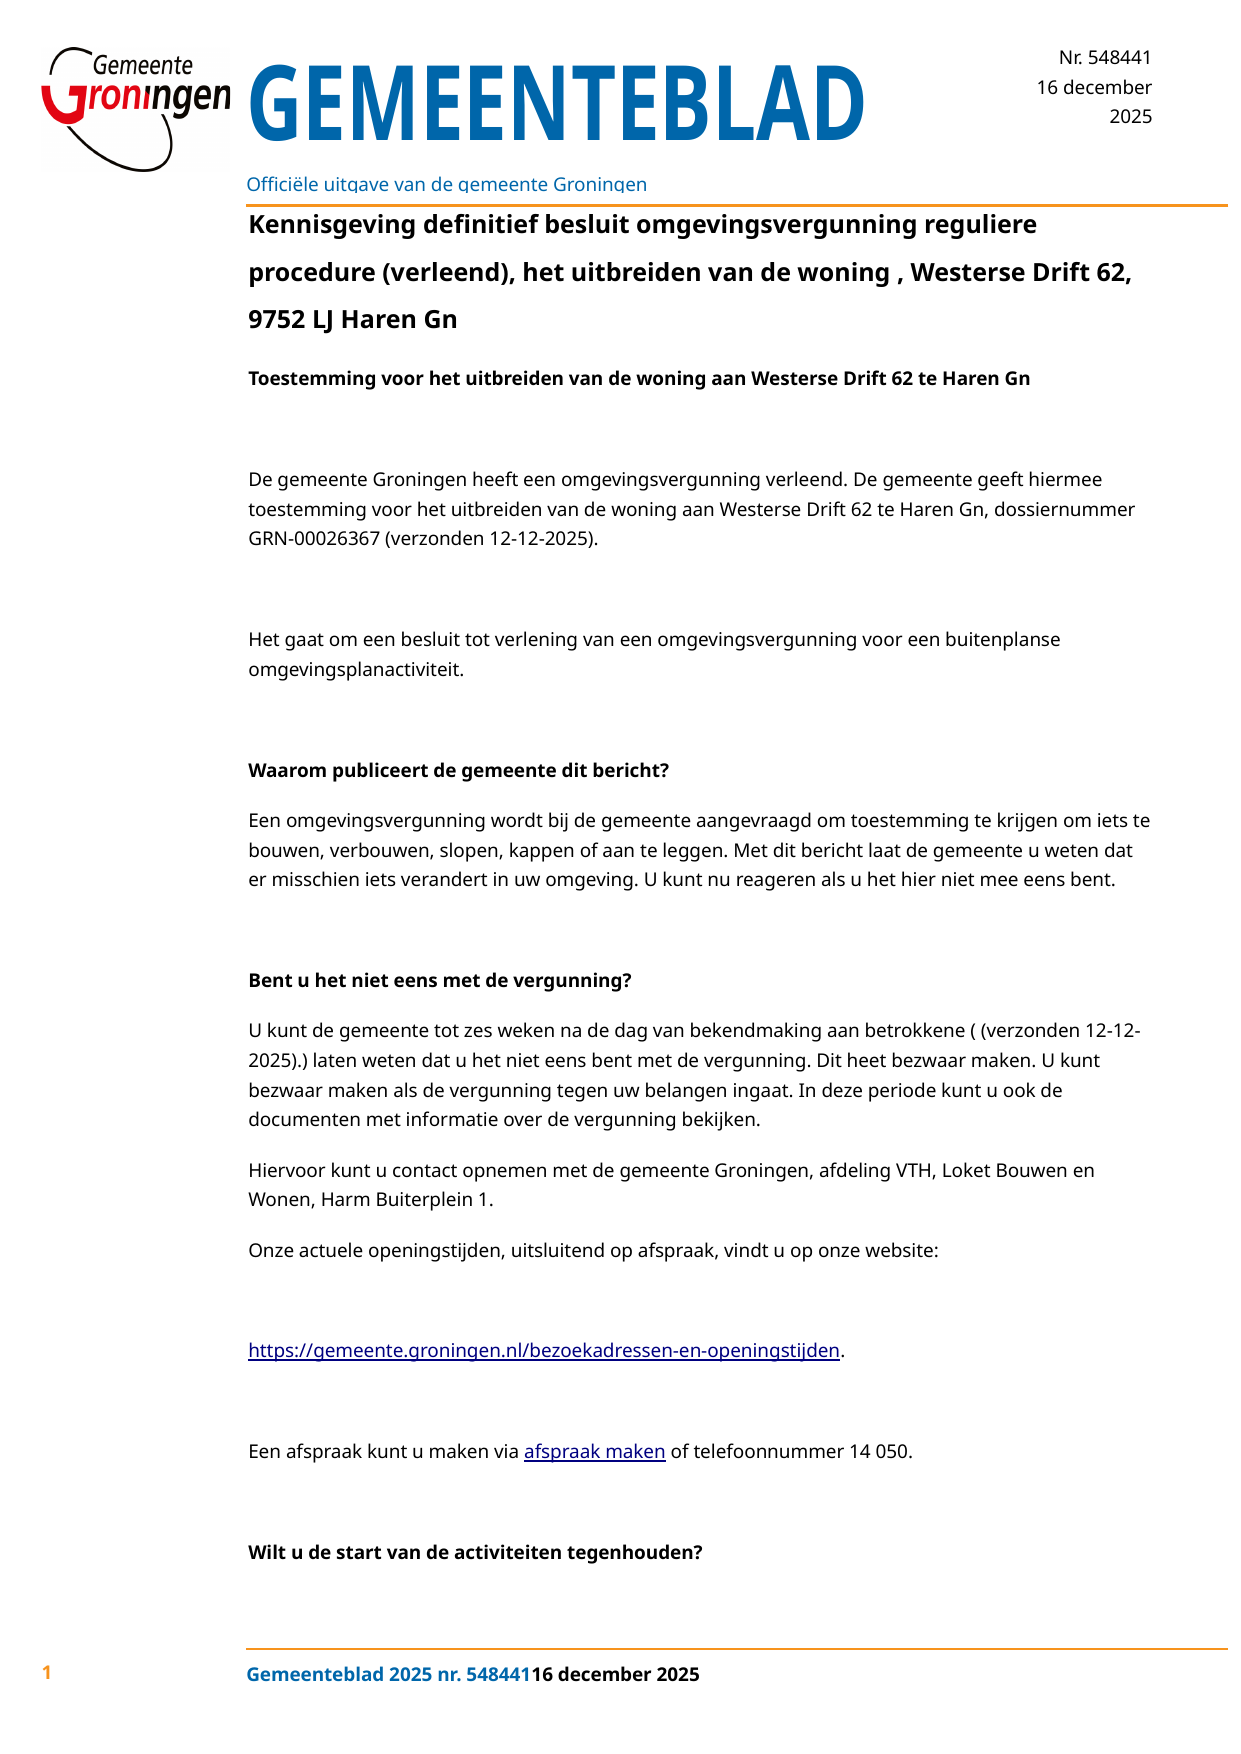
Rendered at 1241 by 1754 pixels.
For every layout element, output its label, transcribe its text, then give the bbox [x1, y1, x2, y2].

text Wilt u de start van de activiteiten tegenhouden? [248, 1539, 1152, 1565]
text Het gaat om een besluit tot verlening van een omgevingsvergunning voor een buitenplanse omgevingsplanactiviteit. [248, 626, 1152, 682]
text https://gemeente.groningen.nl/bezoekadressen-en-openingstijden. [248, 1338, 1152, 1363]
text Een afspraak kunt u maken via afspraak maken of telefoonnummer 14 050. [248, 1438, 1152, 1464]
picture [41, 47, 231, 172]
text Onze actuele openingstijden, uitsluitend op afspraak, vindt u op onze website: [248, 1237, 1152, 1262]
text Waarom publiceert de gemeente dit bericht? [248, 757, 1152, 782]
text Kennisgeving definitief besluit omgevingsvergunning reguliere procedure (verleend), het uitbreiden van de woning , Westerse Drift 62, 9752 LJ Haren Gn [248, 207, 1152, 336]
text U kunt de gemeente tot zes weken na de dag van bekendmaking aan betrokkene ( (verzonden 12-12-2025).) laten weten dat u het niet eens bent met de vergunning. Dit heet bezwaar maken. U kunt bezwaar maken als de vergunning tegen uw belangen ingaat. In deze periode kunt u ook de documenten met informatie over de vergunning bekijken. [248, 1018, 1152, 1132]
text Een omgevingsvergunning wordt bij de gemeente aangevraagd om toestemming te krijgen om iets te bouwen, verbouwen, slopen, kappen of aan te leggen. Met dit bericht laat de gemeente u weten dat er misschien iets verandert in uw omgeving. U kunt nu reageren als u het hier niet mee eens bent. [248, 807, 1152, 892]
text Bent u het niet eens met de vergunning? [248, 967, 1152, 993]
text Hiervoor kunt u contact opnemen met de gemeente Groningen, afdeling VTH, Loket Bouwen en Wonen, Harm Buiterplein 1. [248, 1157, 1152, 1212]
text De gemeente Groningen heeft een omgevingsvergunning verleend. De gemeente geeft hiermee toestemming voor het uitbreiden van de woning aan Westerse Drift 62 te Haren Gn, dossiernummer GRN-00026367 (verzonden 12-12-2025). [248, 466, 1152, 551]
text Toestemming voor het uitbreiden van de woning aan Westerse Drift 62 te Haren Gn [248, 366, 1152, 391]
